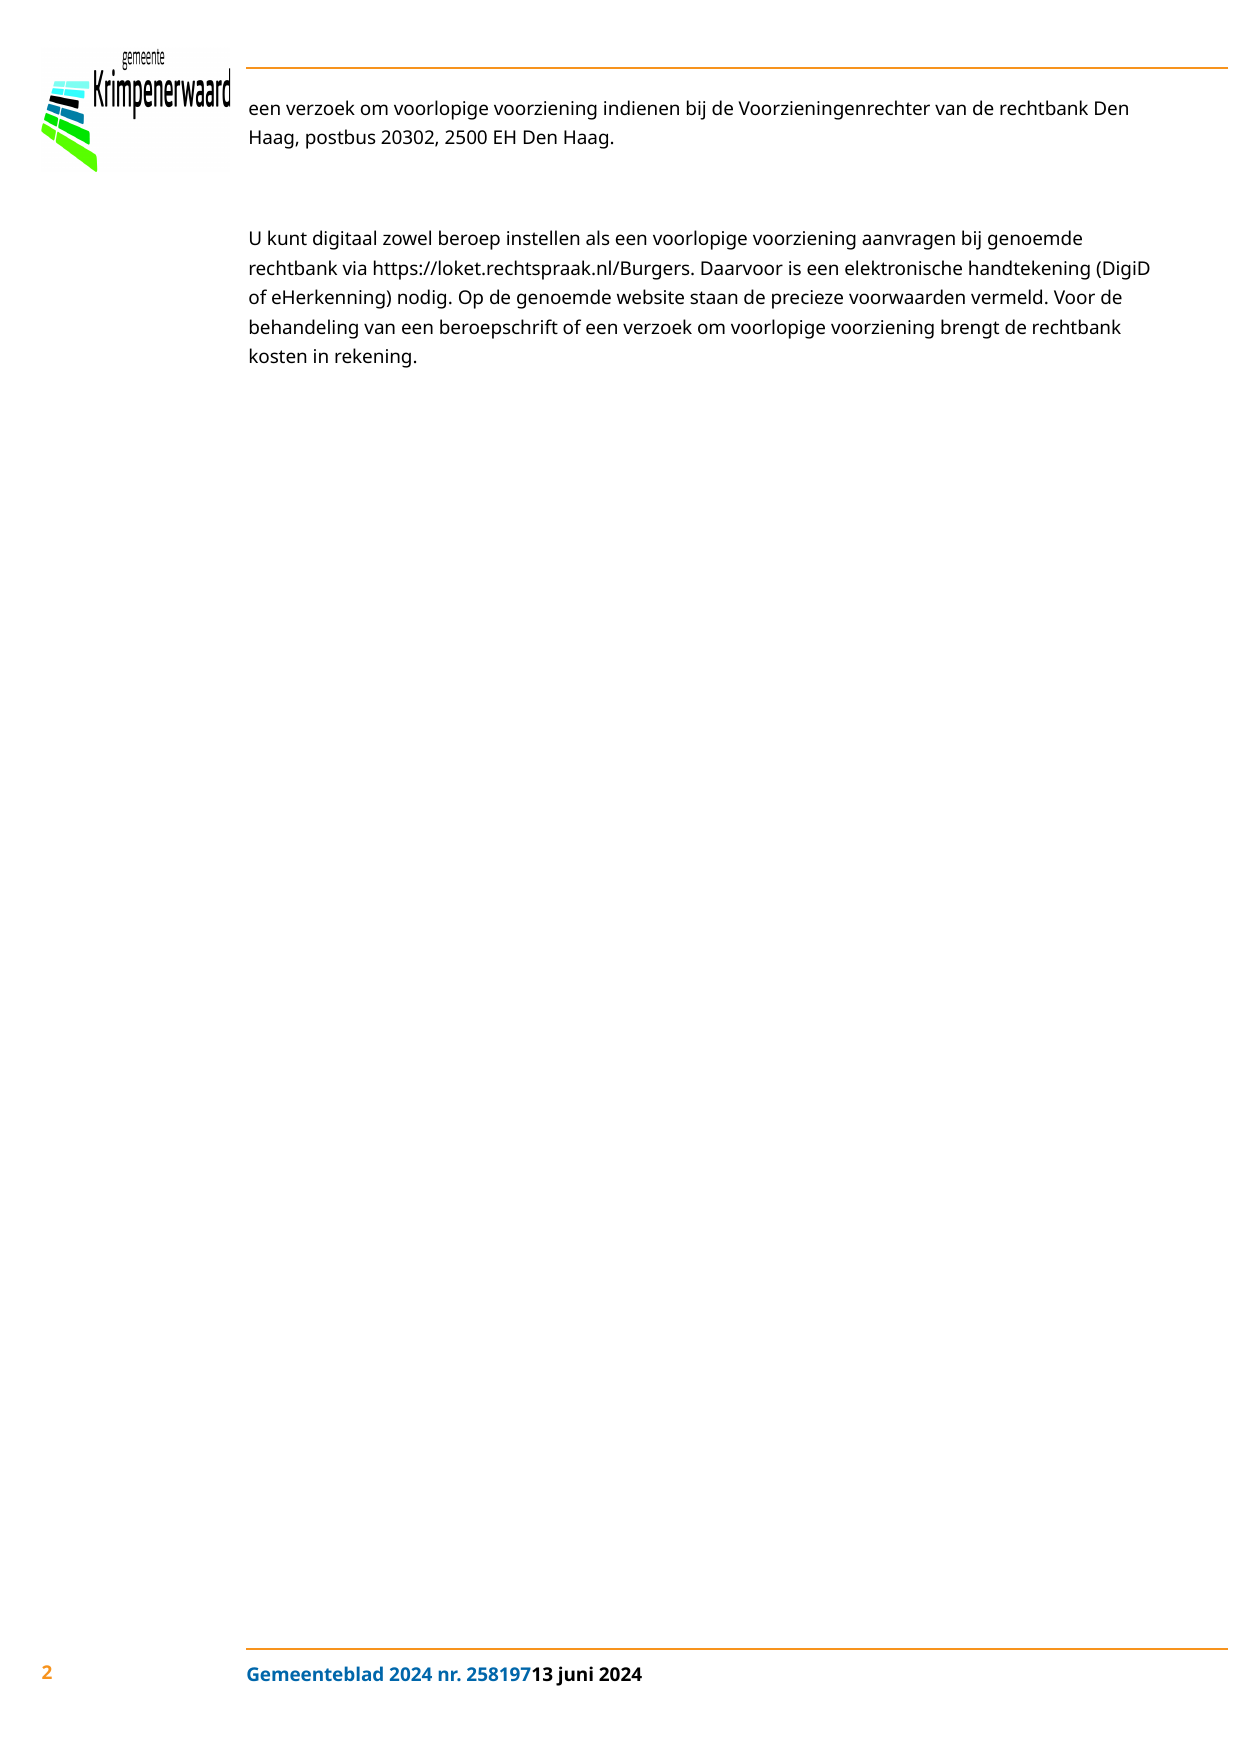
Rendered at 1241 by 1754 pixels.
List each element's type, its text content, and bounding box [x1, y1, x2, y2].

text U kunt digitaal zowel beroep instellen als een voorlopige voorziening aanvragen bij genoemde rechtbank via https://loket.rechtspraak.nl/Burgers. Daarvoor is een elektronische handtekening (DigiD of eHerkenning) nodig. Op de genoemde website staan de precieze voorwaarden vermeld. Voor de behandeling van een beroepschrift of een verzoek om voorlopige voorziening brengt de rechtbank kosten in rekening. [248, 225, 1152, 369]
text een verzoek om voorlopige voorziening indienen bij de Voorzieningenrechter van de rechtbank Den Haag, postbus 20302, 2500 EH Den Haag. [248, 95, 1152, 150]
picture [41, 47, 231, 172]
